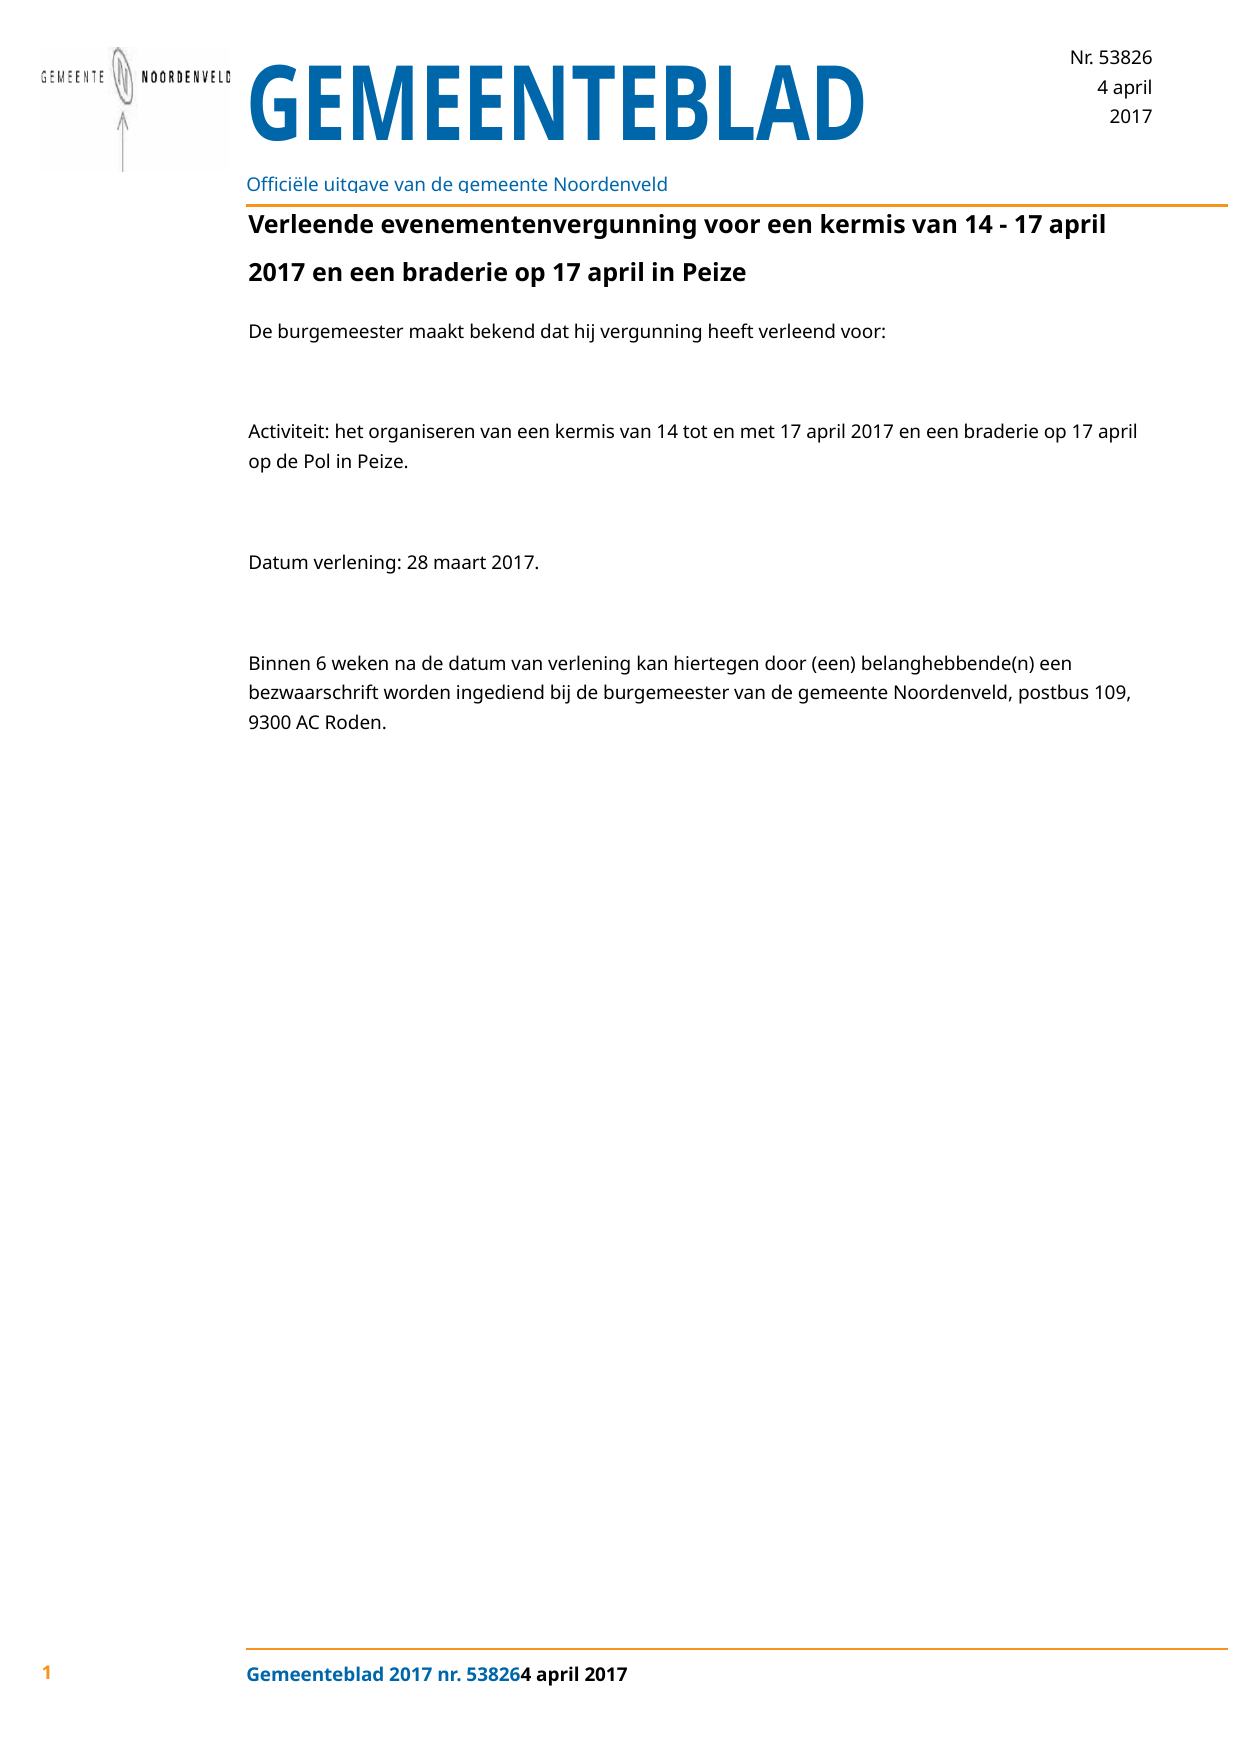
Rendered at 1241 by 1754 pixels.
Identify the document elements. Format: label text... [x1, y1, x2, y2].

text Binnen 6 weken na de datum van verlening kan hiertegen door (een) belanghebbende(n) een bezwaarschrift worden ingediend bij de burgemeester van de gemeente Noordenveld, postbus 109, 9300 AC Roden. [248, 650, 1152, 735]
text Verleende evenementenvergunning voor een kermis van 14 - 17 april 2017 en een braderie op 17 april in Peize [248, 207, 1152, 288]
text Datum verlening: 28 maart 2017. [248, 549, 1152, 575]
picture [41, 47, 231, 172]
text De burgemeester maakt bekend dat hij vergunning heeft verleend voor: [248, 318, 1152, 344]
text Activiteit: het organiseren van een kermis van 14 tot en met 17 april 2017 en een braderie op 17 april op de Pol in Peize. [248, 419, 1152, 474]
